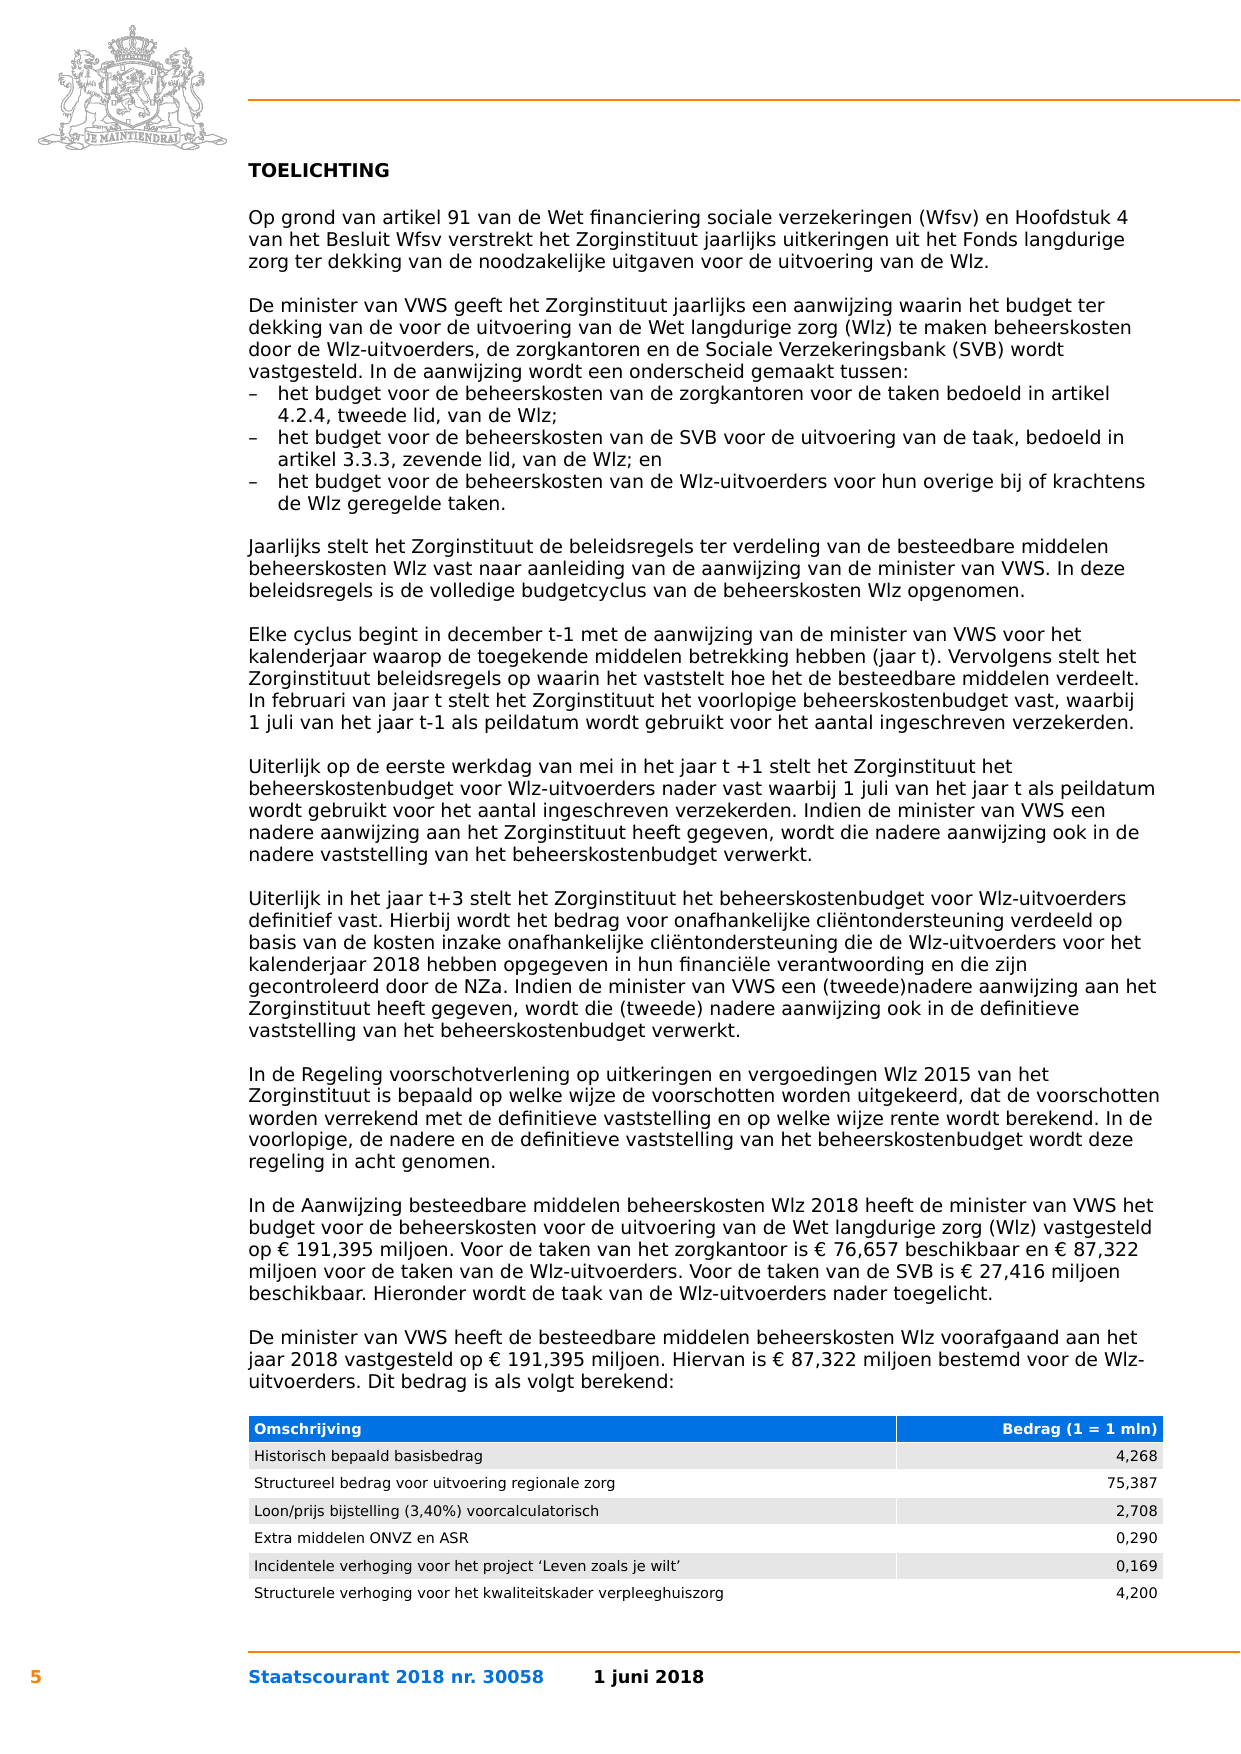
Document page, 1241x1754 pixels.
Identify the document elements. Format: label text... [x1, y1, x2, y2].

text – het budget voor de beheerskosten van de zorgkantoren voor de taken bedoeld in artikel 4.2.4, tweede lid, van de Wlz; [248, 383, 1163, 427]
table_header Bedrag (1 = 1 mln) [897, 1416, 1163, 1442]
text – het budget voor de beheerskosten van de Wlz-uitvoerders voor hun overige bij of krachtens de Wlz geregelde taken. [248, 471, 1163, 514]
table_cell Loon/prijs bijstelling (3,40%) voorcalculatorisch [249, 1498, 896, 1524]
text De minister van VWS heeft de besteedbare middelen beheerskosten Wlz voorafgaand aan het jaar 2018 vastgesteld op € 191,395 miljoen. Hiervan is € 87,322 miljoen bestemd voor de Wlz-uitvoerders. Dit bedrag is als volgt berekend: [248, 1327, 1163, 1393]
text Uiterlijk in het jaar t+3 stelt het Zorginstituut het beheerskostenbudget voor Wlz-uitvoerders definitief vast. Hierbij wordt het bedrag voor onafhankelijke cliëntondersteuning verdeeld op basis van de kosten inzake onafhankelijke cliëntondersteuning die de Wlz-uitvoerders voor het kalenderjaar 2018 hebben opgegeven in hun financiële verantwoording en die zijn gecontroleerd door de NZa. Indien de minister van VWS een (tweede)nadere aanwijzing aan het Zorginstituut heeft gegeven, wordt die (tweede) nadere aanwijzing ook in de definitieve vaststelling van het beheerskostenbudget verwerkt. [248, 888, 1163, 1042]
table_cell 4,268 [897, 1443, 1163, 1469]
table_cell Structureel bedrag voor uitvoering regionale zorg [249, 1471, 896, 1497]
text Op grond van artikel 91 van de Wet financiering sociale verzekeringen (Wfsv) en Hoofdstuk 4 van het Besluit Wfsv verstrekt het Zorginstituut jaarlijks uitkeringen uit het Fonds langdurige zorg ter dekking van de noodzakelijke uitgaven voor de uitvoering van de Wlz. [248, 207, 1163, 273]
table_cell 4,200 [897, 1580, 1163, 1607]
text In de Regeling voorschotverlening op uitkeringen en vergoedingen Wlz 2015 van het Zorginstituut is bepaald op welke wijze de voorschotten worden uitgekeerd, dat de voorschotten worden verrekend met de definitieve vaststelling en op welke wijze rente wordt berekend. In de voorlopige, de nadere en de definitieve vaststelling van het beheerskostenbudget wordt deze regeling in acht genomen. [248, 1063, 1163, 1173]
table_cell 0,290 [897, 1525, 1163, 1552]
text Elke cyclus begint in december t-1 met de aanwijzing van de minister van VWS voor het kalenderjaar waarop de toegekende middelen betrekking hebben (jaar t). Vervolgens stelt het Zorginstituut beleidsregels op waarin het vaststelt hoe het de besteedbare middelen verdeelt. In februari van jaar t stelt het Zorginstituut het voorlopige beheerskostenbudget vast, waarbij 1 juli van het jaar t-1 als peildatum wordt gebruikt voor het aantal ingeschreven verzekerden. [248, 624, 1163, 734]
subtitle TOELICHTING [248, 160, 1163, 182]
text – het budget voor de beheerskosten van de SVB voor de uitvoering van de taak, bedoeld in artikel 3.3.3, zevende lid, van de Wlz; en [248, 427, 1163, 471]
text Jaarlijks stelt het Zorginstituut de beleidsregels ter verdeling van de besteedbare middelen beheerskosten Wlz vast naar aanleiding van de aanwijzing van de minister van VWS. In deze beleidsregels is de volledige budgetcyclus van de beheerskosten Wlz opgenomen. [248, 536, 1163, 602]
table_header Omschrijving [249, 1416, 896, 1442]
text In de Aanwijzing besteedbare middelen beheerskosten Wlz 2018 heeft de minister van VWS het budget voor de beheerskosten voor de uitvoering van de Wet langdurige zorg (Wlz) vastgesteld op € 191,395 miljoen. Voor de taken van het zorgkantoor is € 76,657 beschikbaar en € 87,322 miljoen voor de taken van de Wlz-uitvoerders. Voor de taken van de SVB is € 27,416 miljoen beschikbaar. Hieronder wordt de taak van de Wlz-uitvoerders nader toegelicht. [248, 1195, 1163, 1305]
text Uiterlijk op de eerste werkdag van mei in het jaar t +1 stelt het Zorginstituut het beheerskostenbudget voor Wlz-uitvoerders nader vast waarbij 1 juli van het jaar t als peildatum wordt gebruikt voor het aantal ingeschreven verzekerden. Indien de minister van VWS een nadere aanwijzing aan het Zorginstituut heeft gegeven, wordt die nadere aanwijzing ook in de nadere vaststelling van het beheerskostenbudget verwerkt. [248, 756, 1163, 866]
table_cell 2,708 [897, 1498, 1163, 1524]
table_cell Incidentele verhoging voor het project ‘Leven zoals je wilt’ [249, 1553, 896, 1579]
table_cell 75,387 [897, 1471, 1163, 1497]
table_cell Historisch bepaald basisbedrag [249, 1443, 896, 1469]
table_cell Structurele verhoging voor het kwaliteitskader verpleeghuiszorg [249, 1580, 896, 1607]
picture [38, 25, 227, 150]
table_cell 0,169 [897, 1553, 1163, 1579]
table_cell Extra middelen ONVZ en ASR [249, 1525, 896, 1552]
text De minister van VWS geeft het Zorginstituut jaarlijks een aanwijzing waarin het budget ter dekking van de voor de uitvoering van de Wet langdurige zorg (Wlz) te maken beheerskosten door de Wlz-uitvoerders, de zorgkantoren en de Sociale Verzekeringsbank (SVB) wordt vastgesteld. In de aanwijzing wordt een onderscheid gemaakt tussen: [248, 295, 1163, 383]
